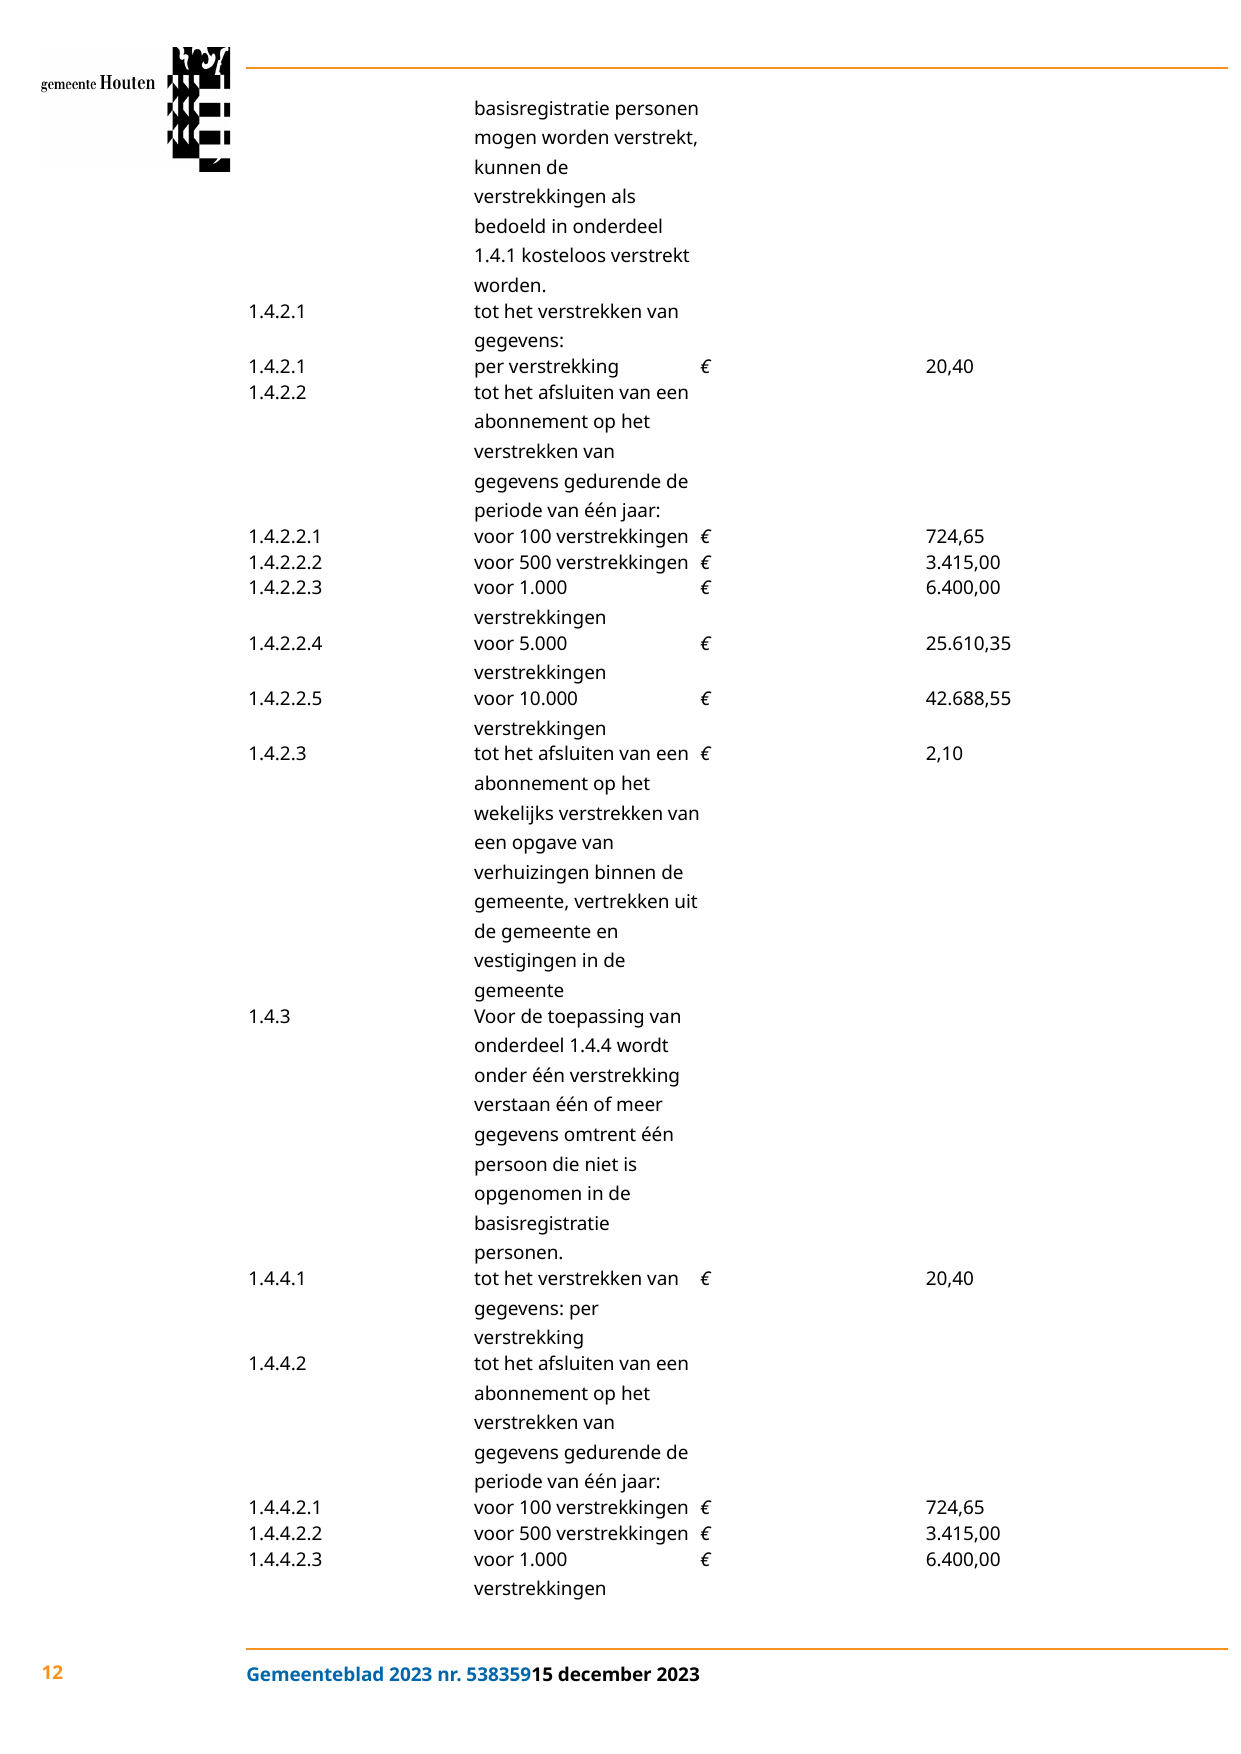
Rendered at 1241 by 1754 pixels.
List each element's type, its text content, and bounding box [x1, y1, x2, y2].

table_cell 25.610,35 [926, 630, 1152, 685]
table_cell 2,10 [926, 741, 1152, 1003]
table_cell 20,40 [926, 1265, 1152, 1350]
table_cell [700, 298, 926, 353]
table_cell tot het verstrekken van gegevens: [474, 298, 700, 353]
picture [41, 47, 231, 172]
table_cell 1.4.4.2.3 [248, 1546, 474, 1601]
table_cell 1.4.2.2.5 [248, 685, 474, 741]
table_cell [700, 1350, 926, 1494]
table_cell € [700, 549, 926, 574]
table_cell voor 500 verstrekkingen [474, 549, 700, 574]
table_cell 42.688,55 [926, 685, 1152, 741]
table_cell 1.4.2.2.1 [248, 523, 474, 549]
table_cell [926, 298, 1152, 353]
table_cell 1.4.3 [248, 1003, 474, 1265]
table_cell [926, 379, 1152, 523]
table_cell 3.415,00 [926, 1520, 1152, 1546]
table_cell € [700, 575, 926, 630]
table_cell € [700, 353, 926, 379]
table_cell 1.4.2.2.3 [248, 575, 474, 630]
table_cell [700, 379, 926, 523]
table_cell [700, 95, 926, 298]
table_cell [248, 95, 474, 298]
table_cell [926, 95, 1152, 298]
table_cell voor 100 verstrekkingen [474, 1494, 700, 1520]
table_cell Voor de toepassing van onderdeel 1.4.4 wordt onder één verstrekking verstaan één of meer gegevens omtrent één persoon die niet is opgenomen in de basisregistratie personen. [474, 1003, 700, 1265]
table_cell [926, 1003, 1152, 1265]
table_cell € [700, 1546, 926, 1601]
table_cell 1.4.2.1 [248, 353, 474, 379]
table_cell 1.4.2.2.2 [248, 549, 474, 574]
table_cell per verstrekking [474, 353, 700, 379]
table_cell basisregistratie personen mogen worden verstrekt, kunnen de verstrekkingen als bedoeld in onderdeel 1.4.1 kosteloos verstrekt worden. [474, 95, 700, 298]
table_cell 1.4.2.3 [248, 741, 474, 1003]
table_cell 1.4.2.2.4 [248, 630, 474, 685]
table_cell € [700, 1494, 926, 1520]
table_cell voor 100 verstrekkingen [474, 523, 700, 549]
table_cell € [700, 630, 926, 685]
table_cell 724,65 [926, 1494, 1152, 1520]
table_cell € [700, 1520, 926, 1546]
table_cell tot het afsluiten van een abonnement op het wekelijks verstrekken van een opgave van verhuizingen binnen de gemeente, vertrekken uit de gemeente en vestigingen in de gemeente [474, 741, 700, 1003]
table_cell 3.415,00 [926, 549, 1152, 574]
table_cell 1.4.2.1 [248, 298, 474, 353]
table_cell tot het afsluiten van een abonnement op het verstrekken van gegevens gedurende de periode van één jaar: [474, 379, 700, 523]
table_cell tot het verstrekken van gegevens: per verstrekking [474, 1265, 700, 1350]
table_cell 1.4.4.2 [248, 1350, 474, 1494]
table_cell 1.4.4.1 [248, 1265, 474, 1350]
table_cell voor 5.000 verstrekkingen [474, 630, 700, 685]
table_cell 724,65 [926, 523, 1152, 549]
table_cell 1.4.4.2.2 [248, 1520, 474, 1546]
table_cell 6.400,00 [926, 1546, 1152, 1601]
table_cell € [700, 741, 926, 1003]
table_cell voor 1.000 verstrekkingen [474, 575, 700, 630]
table_cell voor 10.000 verstrekkingen [474, 685, 700, 741]
table_cell € [700, 685, 926, 741]
table_cell € [700, 1265, 926, 1350]
table_cell 1.4.4.2.1 [248, 1494, 474, 1520]
table_cell [926, 1350, 1152, 1494]
table_cell 20,40 [926, 353, 1152, 379]
table_cell 6.400,00 [926, 575, 1152, 630]
table_cell tot het afsluiten van een abonnement op het verstrekken van gegevens gedurende de periode van één jaar: [474, 1350, 700, 1494]
table_cell voor 500 verstrekkingen [474, 1520, 700, 1546]
table_cell [700, 1003, 926, 1265]
table_cell 1.4.2.2 [248, 379, 474, 523]
table_cell € [700, 523, 926, 549]
table_cell voor 1.000 verstrekkingen [474, 1546, 700, 1601]
